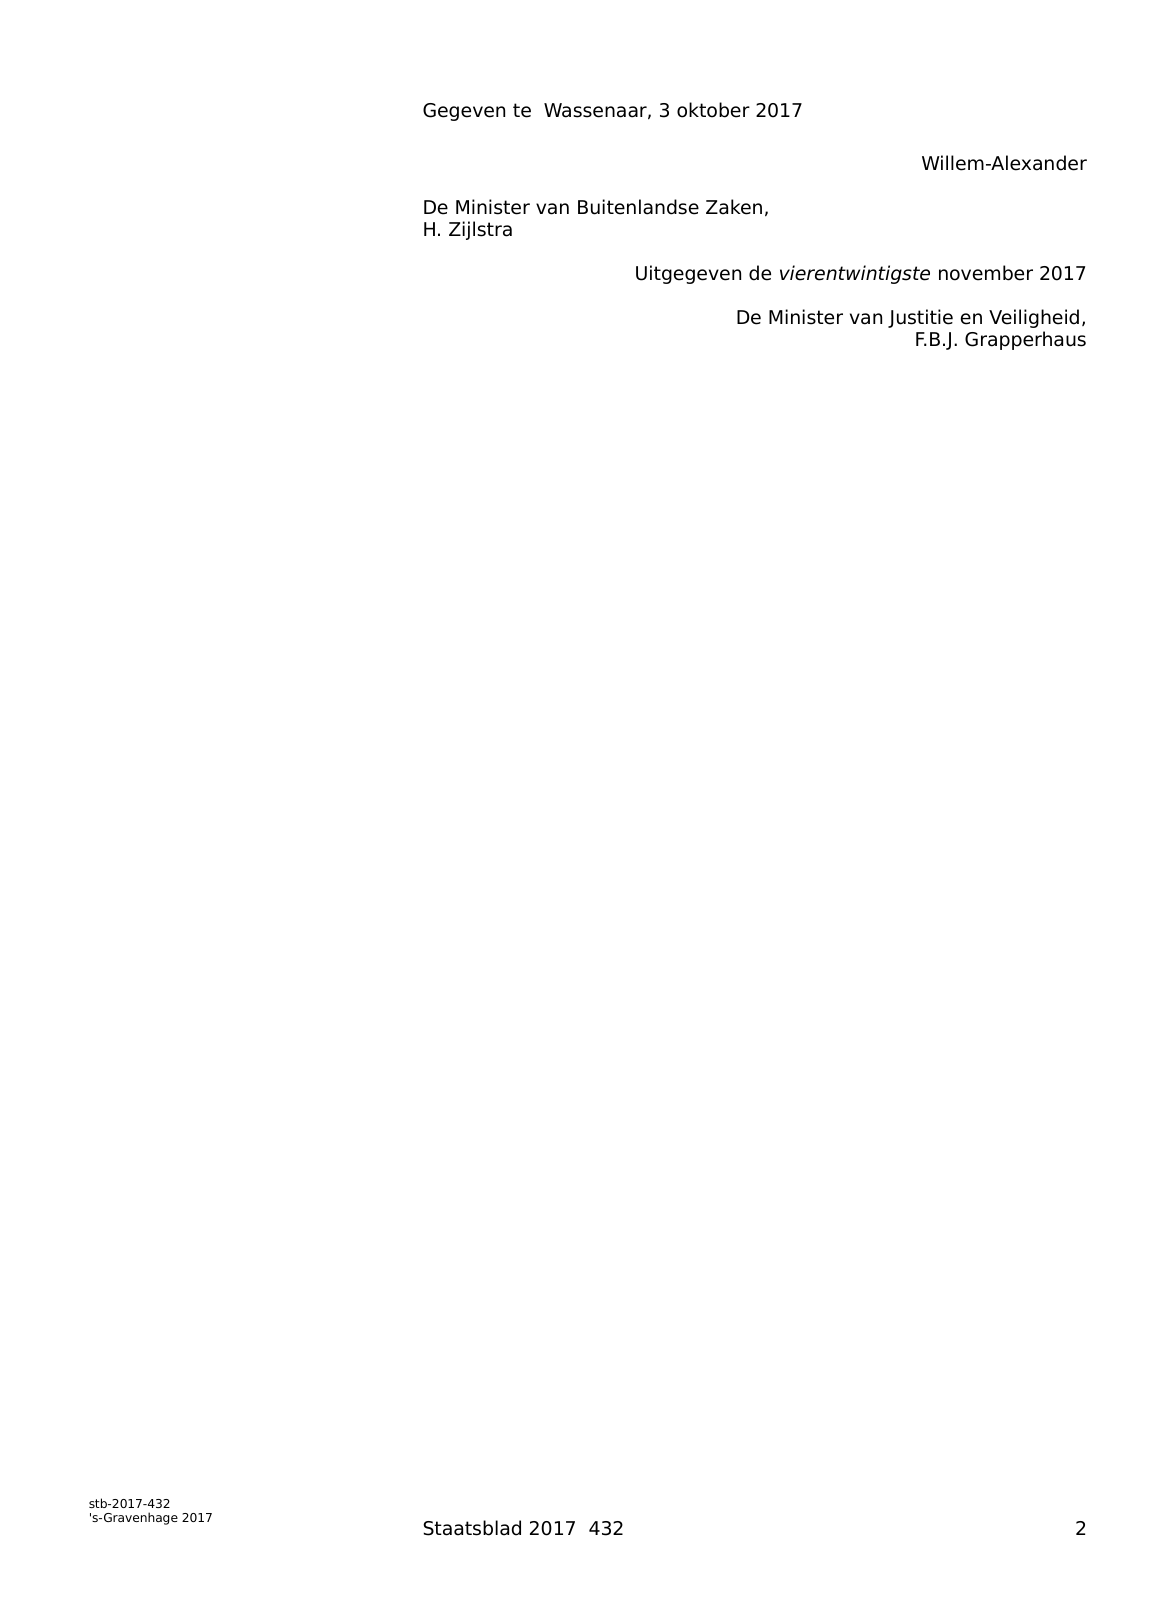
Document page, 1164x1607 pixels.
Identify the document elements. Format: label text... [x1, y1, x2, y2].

text Willem-Alexander [422, 152, 1087, 174]
text stb-2017-432 [88, 1497, 323, 1511]
text Gegeven te Wassenaar, 3 oktober 2017 [422, 100, 1087, 122]
text De Minister van Buitenlandse Zaken, H. Zijlstra [422, 197, 1087, 241]
text De Minister van Justitie en Veiligheid, F.B.J. Grapperhaus [422, 307, 1087, 351]
text Uitgegeven de vierentwintigste november 2017 [422, 263, 1087, 285]
text 's-Gravenhage 2017 [88, 1511, 323, 1525]
